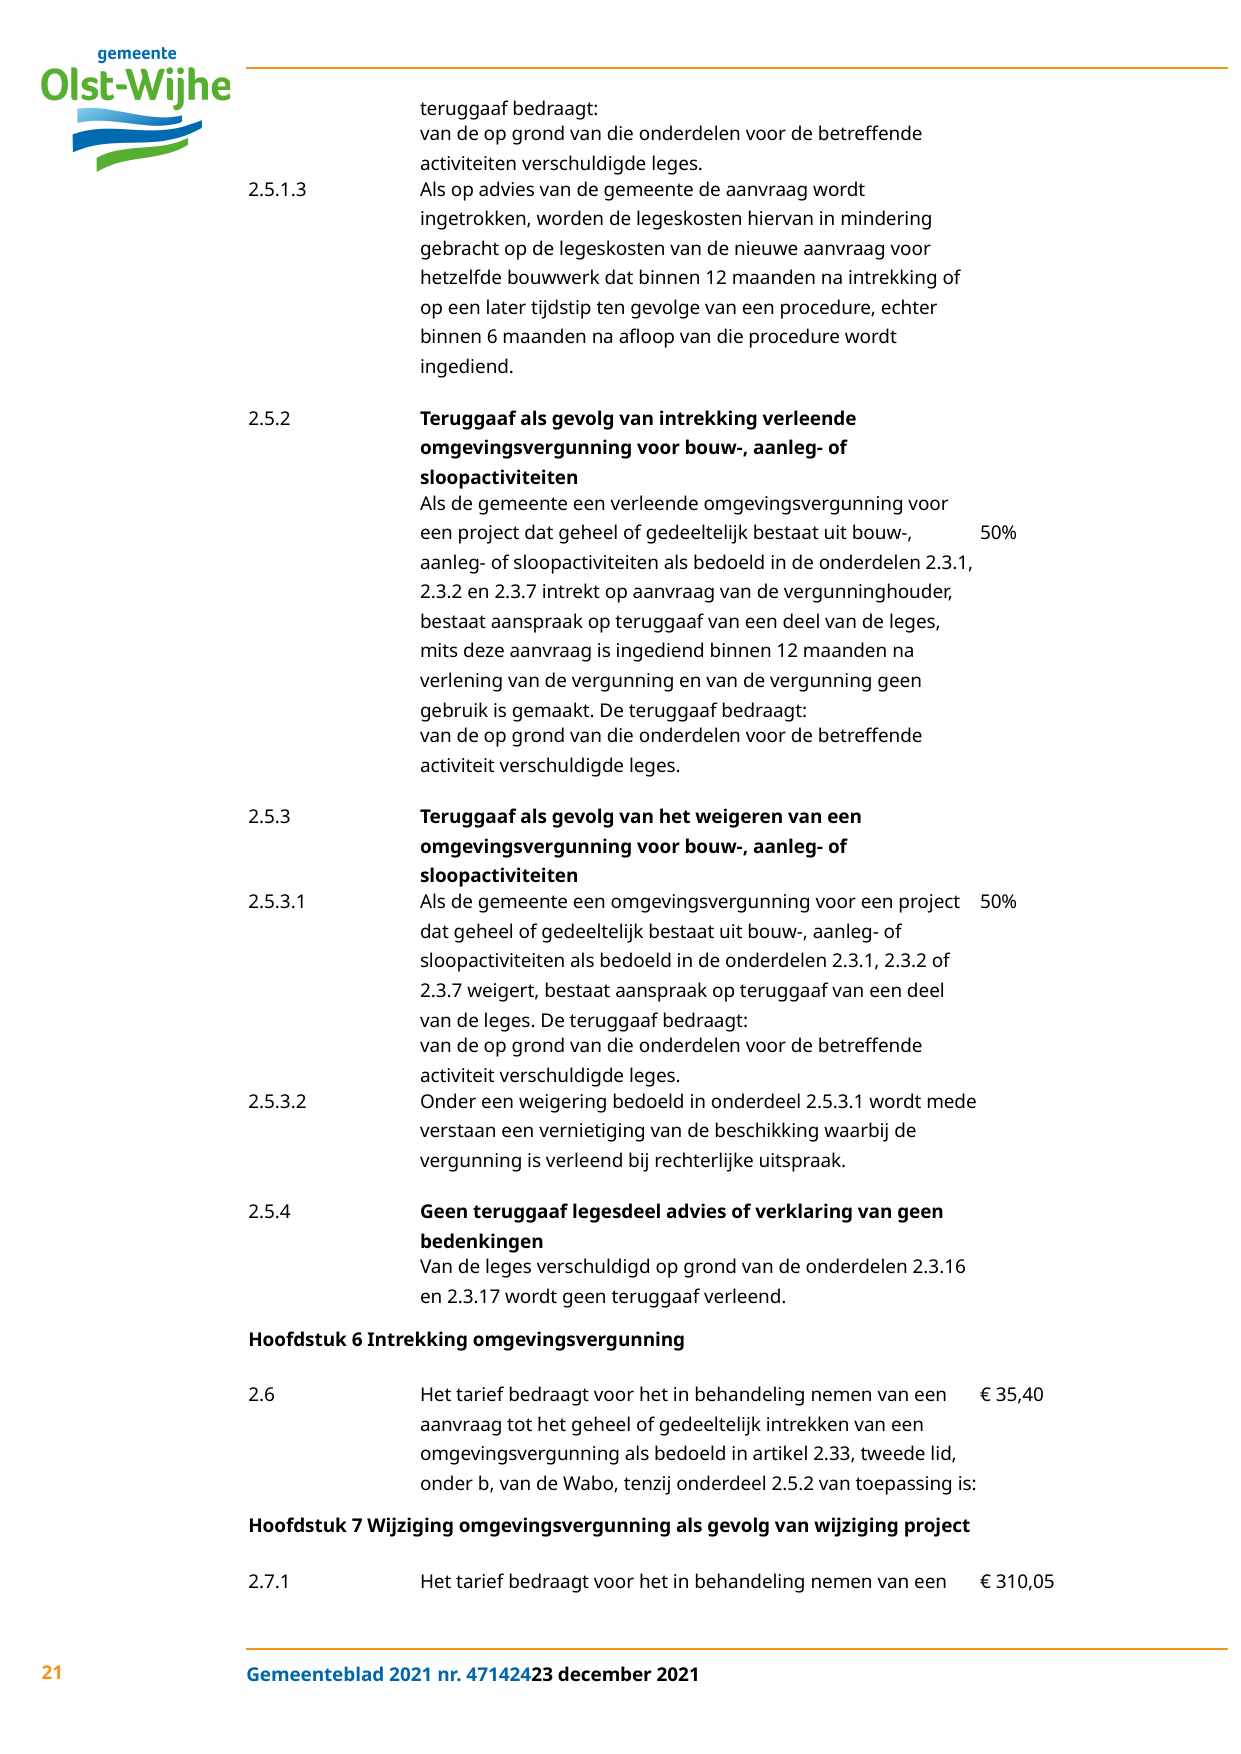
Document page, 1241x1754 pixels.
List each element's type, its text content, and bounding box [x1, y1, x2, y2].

table_cell [248, 1033, 420, 1088]
table_cell [980, 176, 1152, 379]
table_cell [980, 778, 1152, 803]
table_cell [980, 1254, 1152, 1309]
table_cell 2.5.2 [248, 405, 420, 490]
table_cell Als de gemeente een omgevingsvergunning voor een project dat geheel of gedeeltelijk bestaat uit bouw-, aanleg- of sloopactiviteiten als bedoeld in de onderdelen 2.3.1, 2.3.2 of 2.3.7 weigert, bestaat aanspraak op teruggaaf van een deel van de leges. De teruggaaf bedraagt: [420, 889, 980, 1032]
table_cell 50% [980, 889, 1152, 1032]
table_cell [248, 379, 420, 405]
picture [41, 47, 231, 172]
table_cell Als op advies van de gemeente de aanvraag wordt ingetrokken, worden de legeskosten hiervan in mindering gebracht op de legeskosten van de nieuwe aanvraag voor hetzelfde bouwwerk dat binnen 12 maanden na intrekking of op een later tijdstip ten gevolge van een procedure, echter binnen 6 maanden na afloop van die procedure wordt ingediend. [420, 176, 980, 379]
table_cell van de op grond van die onderdelen voor de betreffende activiteit verschuldigde leges. [420, 1033, 980, 1088]
table_cell [980, 121, 1152, 176]
table_header Het tarief bedraagt voor het in behandeling nemen van een aanvraag tot het geheel of gedeeltelijk intrekken van een omgevingsvergunning als bedoeld in artikel 2.33, tweede lid, onder b, van de Wabo, tenzij onderdeel 2.5.2 van toepassing is: [420, 1381, 980, 1496]
table_cell Teruggaaf als gevolg van het weigeren van een omgevingsvergunning voor bouw-, aanleg- of sloopactiviteiten [420, 804, 980, 888]
table_cell [248, 490, 420, 722]
table_cell 2.5.3.2 [248, 1088, 420, 1173]
table_cell 2.5.3.1 [248, 889, 420, 1032]
table_cell [980, 804, 1152, 888]
table_cell [248, 1254, 420, 1309]
table_cell [248, 95, 420, 121]
table_cell [248, 723, 420, 778]
table_cell [980, 1088, 1152, 1173]
text Hoofdstuk 6 Intrekking omgevingsvergunning [248, 1326, 1152, 1352]
table_cell 2.5.3 [248, 804, 420, 888]
table_cell [248, 778, 420, 803]
table_cell [420, 778, 980, 803]
table_cell 2.5.1.3 [248, 176, 420, 379]
table_header 2.6 [248, 1381, 420, 1496]
table_header € 310,05 [980, 1568, 1152, 1594]
table_cell Teruggaaf als gevolg van intrekking verleende omgevingsvergunning voor bouw-, aanleg- of sloopactiviteiten [420, 405, 980, 490]
table_header € 35,40 [980, 1381, 1152, 1496]
table_header Het tarief bedraagt voor het in behandeling nemen van een [420, 1568, 980, 1594]
table_cell [420, 1173, 980, 1198]
table_cell Van de leges verschuldigd op grond van de onderdelen 2.3.16 en 2.3.17 wordt geen teruggaaf verleend. [420, 1254, 980, 1309]
table_cell [980, 1173, 1152, 1198]
table_cell 2.5.4 [248, 1199, 420, 1254]
table_cell [980, 1033, 1152, 1088]
table_cell Geen teruggaaf legesdeel advies of verklaring van geen bedenkingen [420, 1199, 980, 1254]
table_cell van de op grond van die onderdelen voor de betreffende activiteit verschuldigde leges. [420, 723, 980, 778]
table_cell [980, 1199, 1152, 1254]
table_cell van de op grond van die onderdelen voor de betreffende activiteiten verschuldigde leges. [420, 121, 980, 176]
table_cell [420, 379, 980, 405]
table_cell Onder een weigering bedoeld in onderdeel 2.5.3.1 wordt mede verstaan een vernietiging van de beschikking waarbij de vergunning is verleend bij rechterlijke uitspraak. [420, 1088, 980, 1173]
table_header 2.7.1 [248, 1568, 420, 1594]
table_cell Als de gemeente een verleende omgevingsvergunning voor een project dat geheel of gedeeltelijk bestaat uit bouw-, aanleg- of sloopactiviteiten als bedoeld in de onderdelen 2.3.1, 2.3.2 en 2.3.7 intrekt op aanvraag van de vergunninghouder, bestaat aanspraak op teruggaaf van een deel van de leges, mits deze aanvraag is ingediend binnen 12 maanden na verlening van de vergunning en van de vergunning geen gebruik is gemaakt. De teruggaaf bedraagt: [420, 490, 980, 722]
table_cell [248, 1173, 420, 1198]
table_cell [980, 405, 1152, 490]
table_cell [980, 95, 1152, 121]
table_cell 50% [980, 490, 1152, 722]
table_cell [980, 723, 1152, 778]
text Hoofdstuk 7 Wijziging omgevingsvergunning als gevolg van wijziging project [248, 1512, 1152, 1538]
table_cell [980, 379, 1152, 405]
table_cell teruggaaf bedraagt: [420, 95, 980, 121]
table_cell [248, 121, 420, 176]
